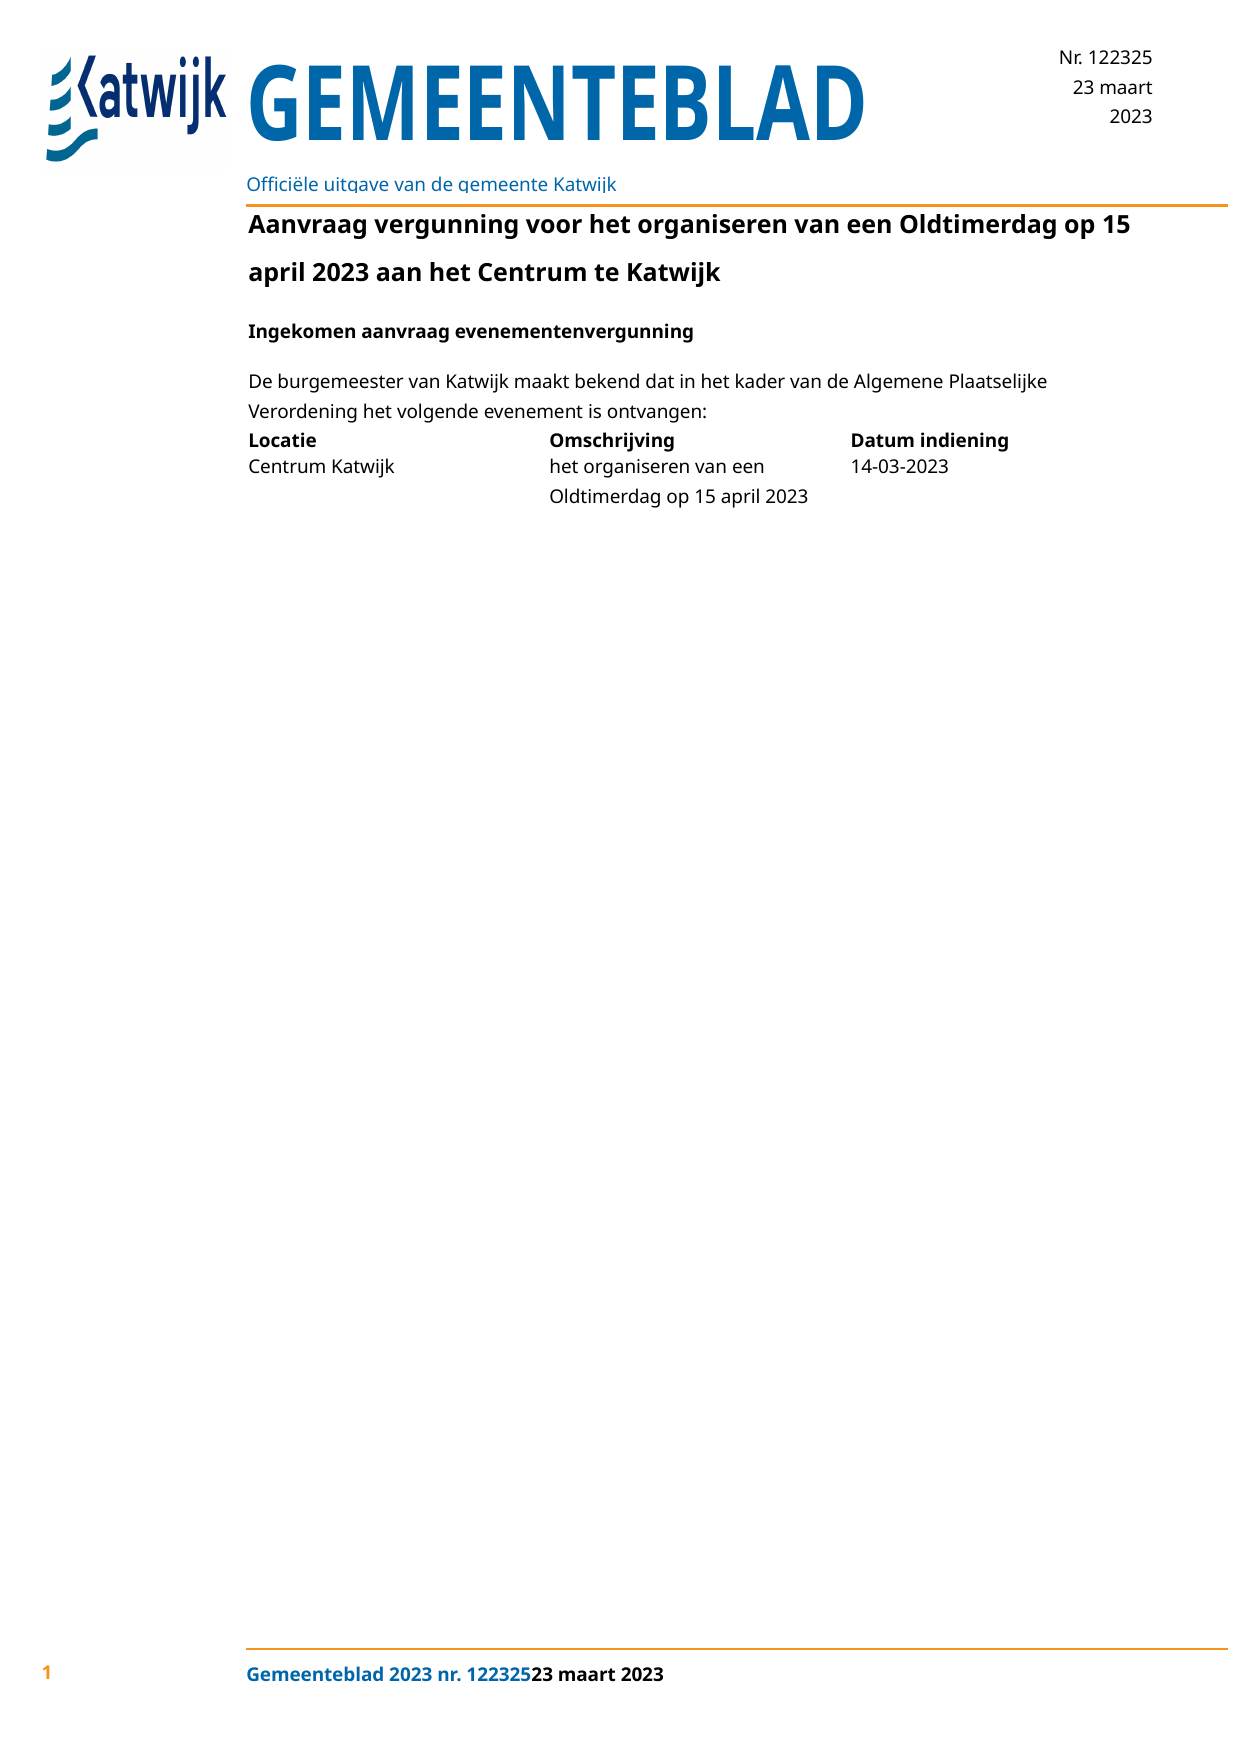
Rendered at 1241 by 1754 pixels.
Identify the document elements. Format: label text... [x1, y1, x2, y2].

text De burgemeester van Katwijk maakt bekend dat in het kader van de Algemene Plaatselijke Verordening het volgende evenement is ontvangen: [248, 368, 1152, 424]
text Aanvraag vergunning voor het organiseren van een Oldtimerdag op 15 april 2023 aan het Centrum te Katwijk [248, 207, 1152, 288]
table_header Datum indiening [850, 428, 1152, 453]
table_cell 14-03-2023 [850, 453, 1152, 509]
table_header Omschrijving [549, 428, 850, 453]
picture [41, 47, 231, 172]
table_header Locatie [248, 428, 549, 453]
text Ingekomen aanvraag evenementenvergunning [248, 318, 1152, 344]
table_cell het organiseren van een Oldtimerdag op 15 april 2023 [549, 453, 850, 509]
table_cell Centrum Katwijk [248, 453, 549, 509]
